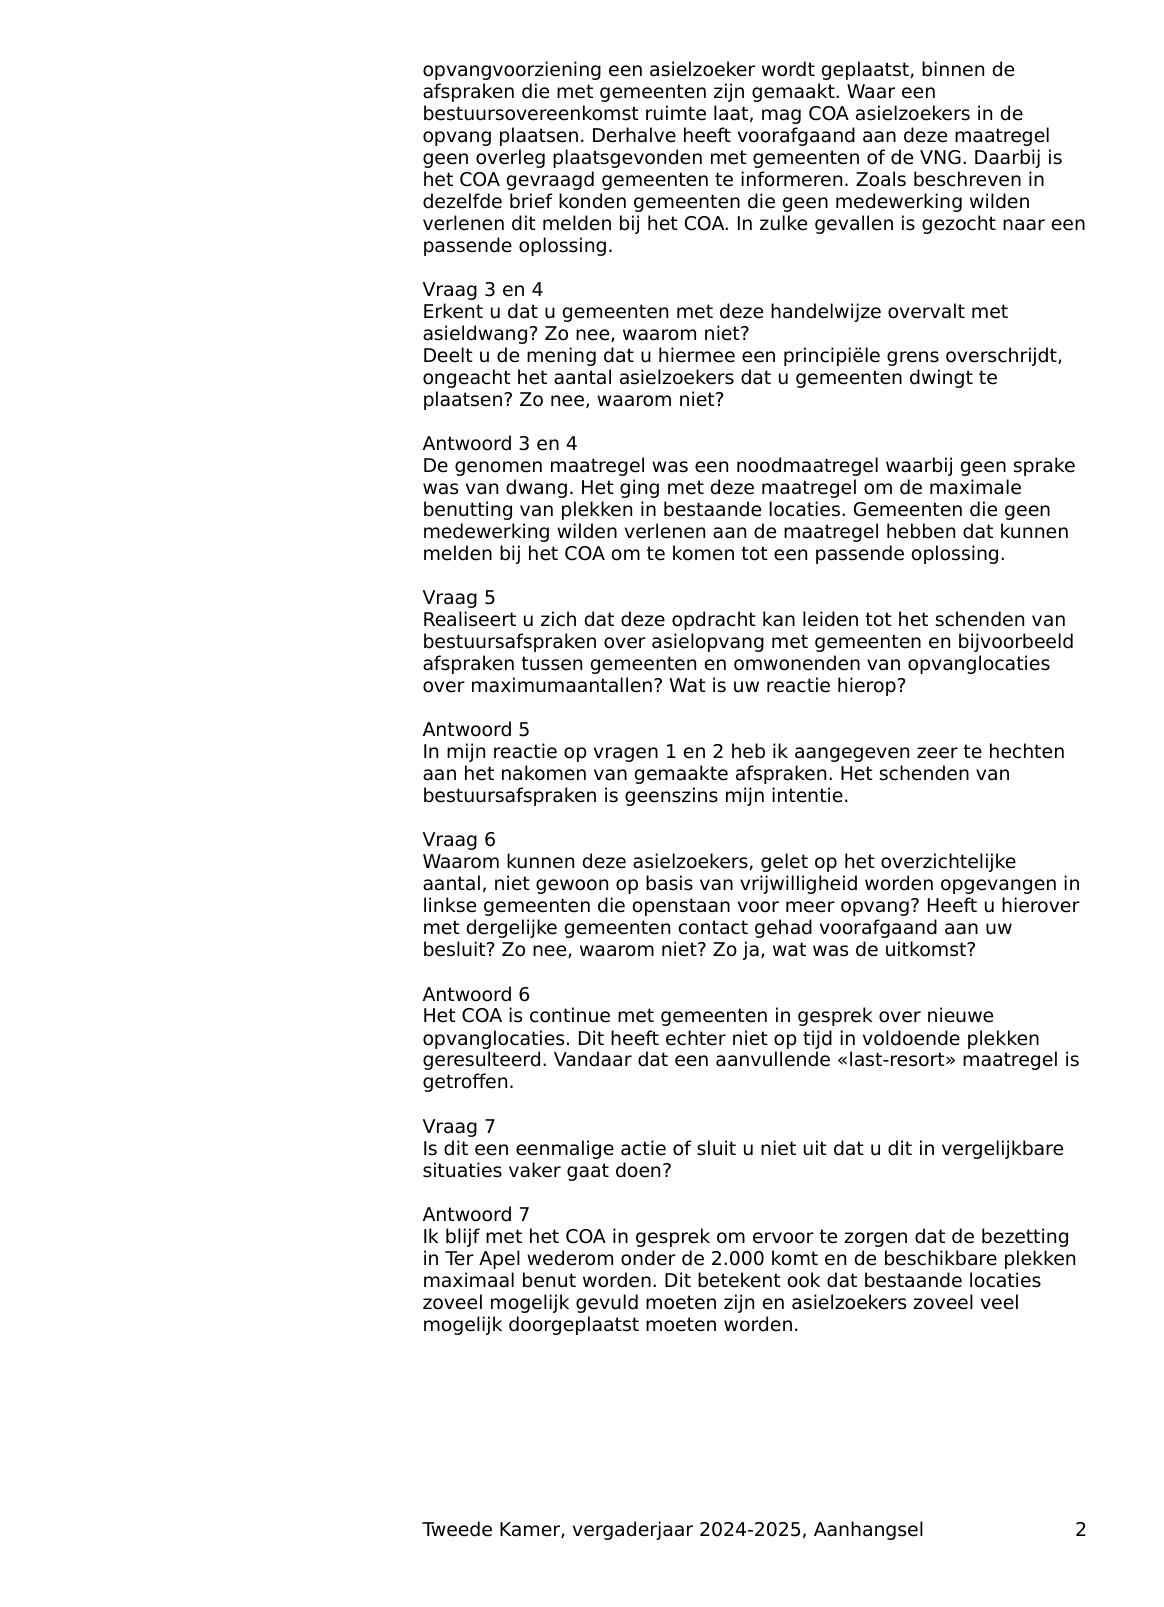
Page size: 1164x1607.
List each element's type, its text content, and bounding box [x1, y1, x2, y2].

text Antwoord 3 en 4 [422, 433, 1087, 455]
text Vraag 7 [422, 1116, 1087, 1137]
text Is dit een eenmalige actie of sluit u niet uit dat u dit in vergelijkbare situaties vaker gaat doen? [422, 1137, 1087, 1181]
text De genomen maatregel was een noodmaatregel waarbij geen sprake was van dwang. Het ging met deze maatregel om de maximale benutting van plekken in bestaande locaties. Gemeenten die geen medewerking wilden verlenen aan de maatregel hebben dat kunnen melden bij het COA om te komen tot een passende oplossing. [422, 455, 1087, 565]
text Het COA is continue met gemeenten in gesprek over nieuwe opvanglocaties. Dit heeft echter niet op tijd in voldoende plekken geresulteerd. Vandaar dat een aanvullende «last-resort» maatregel is getroffen. [422, 1005, 1087, 1093]
text Vraag 3 en 4 [422, 279, 1087, 301]
text Erkent u dat u gemeenten met deze handelwijze overvalt met asieldwang? Zo nee, waarom niet? [422, 301, 1087, 345]
text Waarom kunnen deze asielzoekers, gelet op het overzichtelijke aantal, niet gewoon op basis van vrijwilligheid worden opgevangen in linkse gemeenten die openstaan voor meer opvang? Heeft u hierover met dergelijke gemeenten contact gehad voorafgaand aan uw besluit? Zo nee, waarom niet? Zo ja, wat was de uitkomst? [422, 851, 1087, 961]
text Vraag 5 [422, 587, 1087, 609]
text Deelt u de mening dat u hiermee een principiële grens overschrijdt, ongeacht het aantal asielzoekers dat u gemeenten dwingt te plaatsen? Zo nee, waarom niet? [422, 345, 1087, 411]
text Antwoord 7 [422, 1204, 1087, 1226]
text Vraag 6 [422, 829, 1087, 851]
text opvangvoorziening een asielzoeker wordt geplaatst, binnen de afspraken die met gemeenten zijn gemaakt. Waar een bestuursovereenkomst ruimte laat, mag COA asielzoekers in de opvang plaatsen. Derhalve heeft voorafgaand aan deze maatregel geen overleg plaatsgevonden met gemeenten of de VNG. Daarbij is het COA gevraagd gemeenten te informeren. Zoals beschreven in dezelfde brief konden gemeenten die geen medewerking wilden verlenen dit melden bij het COA. In zulke gevallen is gezocht naar een passende oplossing. [422, 59, 1087, 257]
text Antwoord 5 [422, 719, 1087, 741]
text Realiseert u zich dat deze opdracht kan leiden tot het schenden van bestuursafspraken over asielopvang met gemeenten en bijvoorbeeld afspraken tussen gemeenten en omwonenden van opvanglocaties over maximumaantallen? Wat is uw reactie hierop? [422, 609, 1087, 697]
text Antwoord 6 [422, 983, 1087, 1005]
text Ik blijf met het COA in gesprek om ervoor te zorgen dat de bezetting in Ter Apel wederom onder de 2.000 komt en de beschikbare plekken maximaal benut worden. Dit betekent ook dat bestaande locaties zoveel mogelijk gevuld moeten zijn en asielzoekers zoveel veel mogelijk doorgeplaatst moeten worden. [422, 1226, 1087, 1336]
text In mijn reactie op vragen 1 en 2 heb ik aangegeven zeer te hechten aan het nakomen van gemaakte afspraken. Het schenden van bestuursafspraken is geenszins mijn intentie. [422, 741, 1087, 807]
